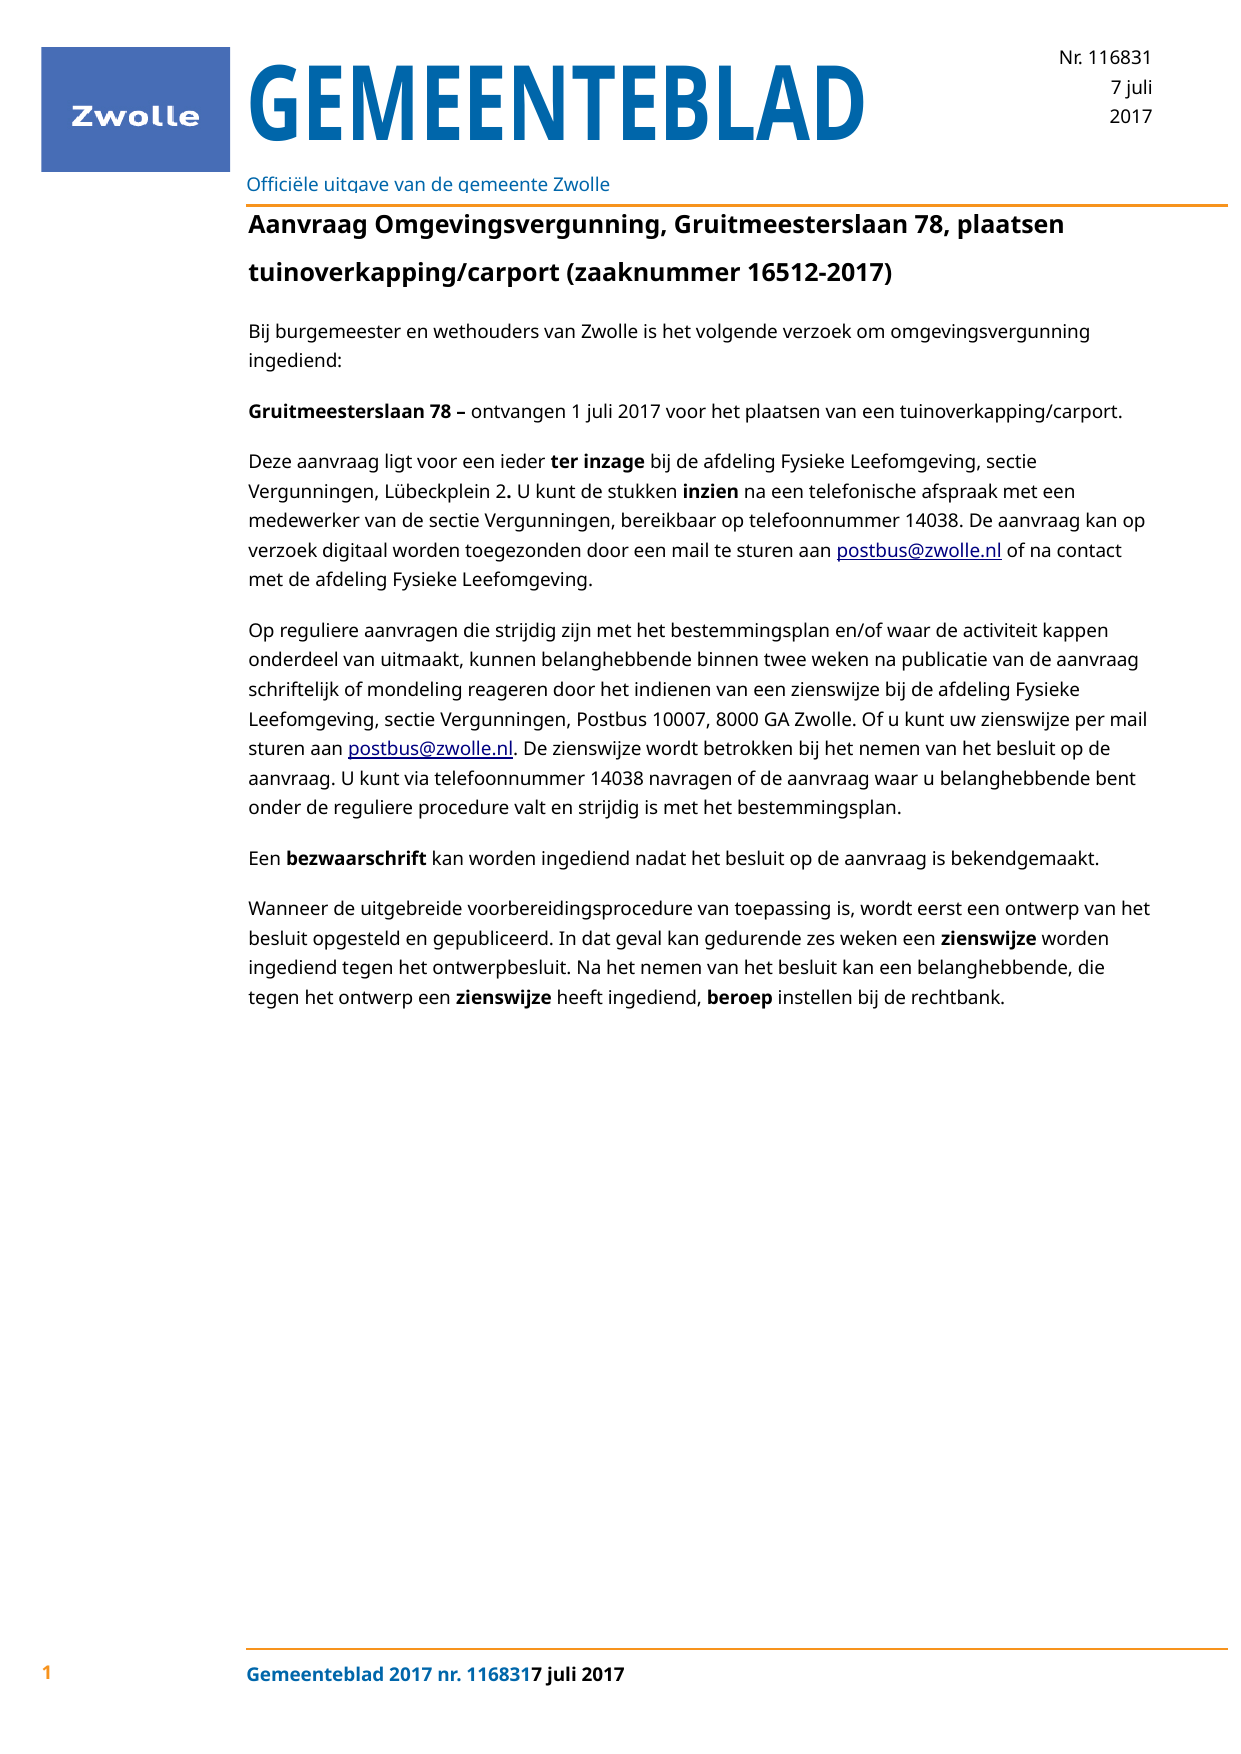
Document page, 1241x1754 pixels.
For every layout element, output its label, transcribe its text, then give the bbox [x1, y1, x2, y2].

text Wanneer de uitgebreide voorbereidingsprocedure van toepassing is, wordt eerst een ontwerp van het besluit opgesteld en gepubliceerd. In dat geval kan gedurende zes weken een zienswijze worden ingediend tegen het ontwerpbesluit. Na het nemen van het besluit kan een belanghebbende, die tegen het ontwerp een zienswijze heeft ingediend, beroep instellen bij de rechtbank. [248, 895, 1152, 1010]
text Op reguliere aanvragen die strijdig zijn met het bestemmingsplan en/of waar de activiteit kappen onderdeel van uitmaakt, kunnen belanghebbende binnen twee weken na publicatie van de aanvraag schriftelijk of mondeling reageren door het indienen van een zienswijze bij de afdeling Fysieke Leefomgeving, sectie Vergunningen, Postbus 10007, 8000 GA Zwolle. Of u kunt uw zienswijze per mail sturen aan postbus@zwolle.nl. De zienswijze wordt betrokken bij het nemen van het besluit op de aanvraag. U kunt via telefoonnummer 14038 navragen of de aanvraag waar u belanghebbende bent onder de reguliere procedure valt en strijdig is met het bestemmingsplan. [248, 617, 1152, 820]
picture [41, 47, 231, 172]
text Deze aanvraag ligt voor een ieder ter inzage bij de afdeling Fysieke Leefomgeving, sectie Vergunningen, Lübeckplein 2. U kunt de stukken inzien na een telefonische afspraak met een medewerker van de sectie Vergunningen, bereikbaar op telefoonnummer 14038. De aanvraag kan op verzoek digitaal worden toegezonden door een mail te sturen aan postbus@zwolle.nl of na contact met de afdeling Fysieke Leefomgeving. [248, 448, 1152, 592]
text Aanvraag Omgevingsvergunning, Gruitmeesterslaan 78, plaatsen tuinoverkapping/carport (zaaknummer 16512-2017) [248, 207, 1152, 288]
text Een bezwaarschrift kan worden ingediend nadat het besluit op de aanvraag is bekendgemaakt. [248, 845, 1152, 871]
text Bij burgemeester en wethouders van Zwolle is het volgende verzoek om omgevingsvergunning ingediend: [248, 318, 1152, 373]
text Gruitmeesterslaan 78 – ontvangen 1 juli 2017 voor het plaatsen van een tuinoverkapping/carport. [248, 398, 1152, 424]
